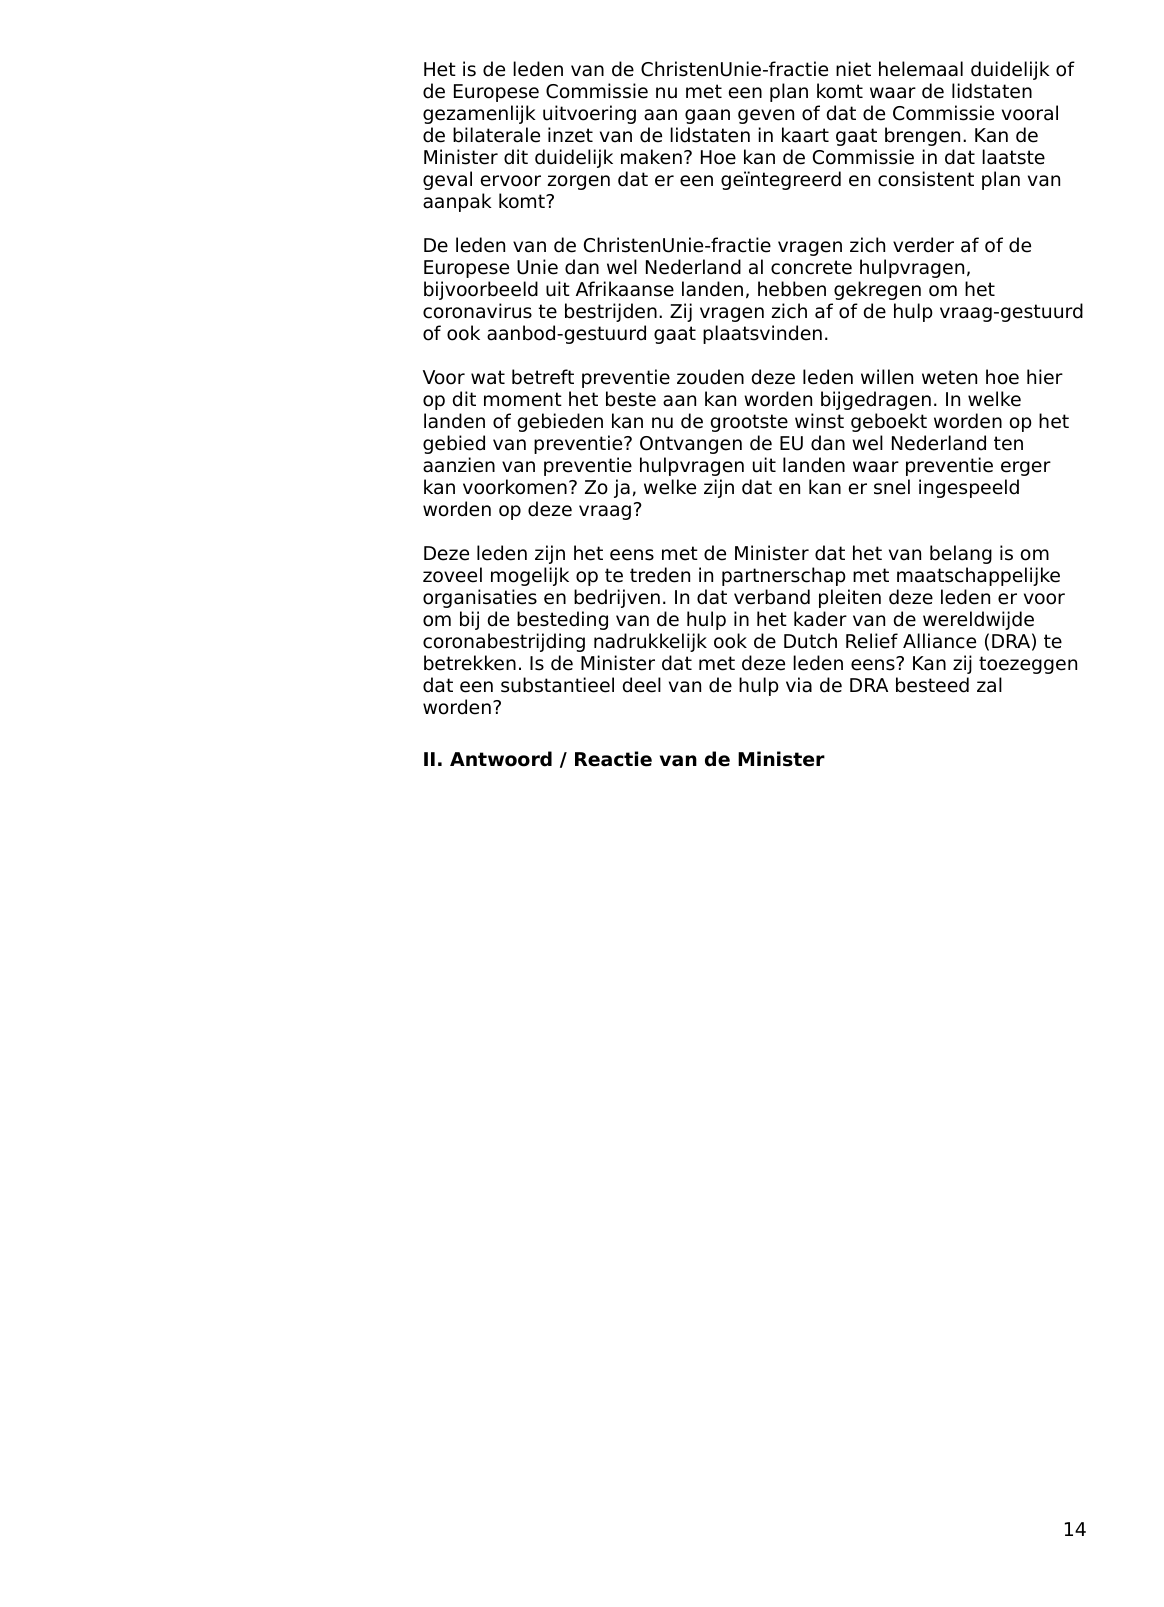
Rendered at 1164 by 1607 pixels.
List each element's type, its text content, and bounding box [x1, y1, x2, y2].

text Deze leden zijn het eens met de Minister dat het van belang is om zoveel mogelijk op te treden in partnerschap met maatschappelijke organisaties en bedrijven. In dat verband pleiten deze leden er voor om bij de besteding van de hulp in het kader van de wereldwijde coronabestrijding nadrukkelijk ook de Dutch Relief Alliance (DRA) te betrekken. Is de Minister dat met deze leden eens? Kan zij toezeggen dat een substantieel deel van de hulp via de DRA besteed zal worden? [422, 543, 1087, 719]
text Het is de leden van de ChristenUnie-fractie niet helemaal duidelijk of de Europese Commissie nu met een plan komt waar de lidstaten gezamenlijk uitvoering aan gaan geven of dat de Commissie vooral de bilaterale inzet van de lidstaten in kaart gaat brengen. Kan de Minister dit duidelijk maken? Hoe kan de Commissie in dat laatste geval ervoor zorgen dat er een geïntegreerd en consistent plan van aanpak komt? [422, 59, 1087, 213]
text De leden van de ChristenUnie-fractie vragen zich verder af of de Europese Unie dan wel Nederland al concrete hulpvragen, bijvoorbeeld uit Afrikaanse landen, hebben gekregen om het coronavirus te bestrijden. Zij vragen zich af of de hulp vraag-gestuurd of ook aanbod-gestuurd gaat plaatsvinden. [422, 235, 1087, 345]
text Voor wat betreft preventie zouden deze leden willen weten hoe hier op dit moment het beste aan kan worden bijgedragen. In welke landen of gebieden kan nu de grootste winst geboekt worden op het gebied van preventie? Ontvangen de EU dan wel Nederland ten aanzien van preventie hulpvragen uit landen waar preventie erger kan voorkomen? Zo ja, welke zijn dat en kan er snel ingespeeld worden op deze vraag? [422, 367, 1087, 521]
subtitle II. Antwoord / Reactie van de Minister [422, 749, 1087, 771]
